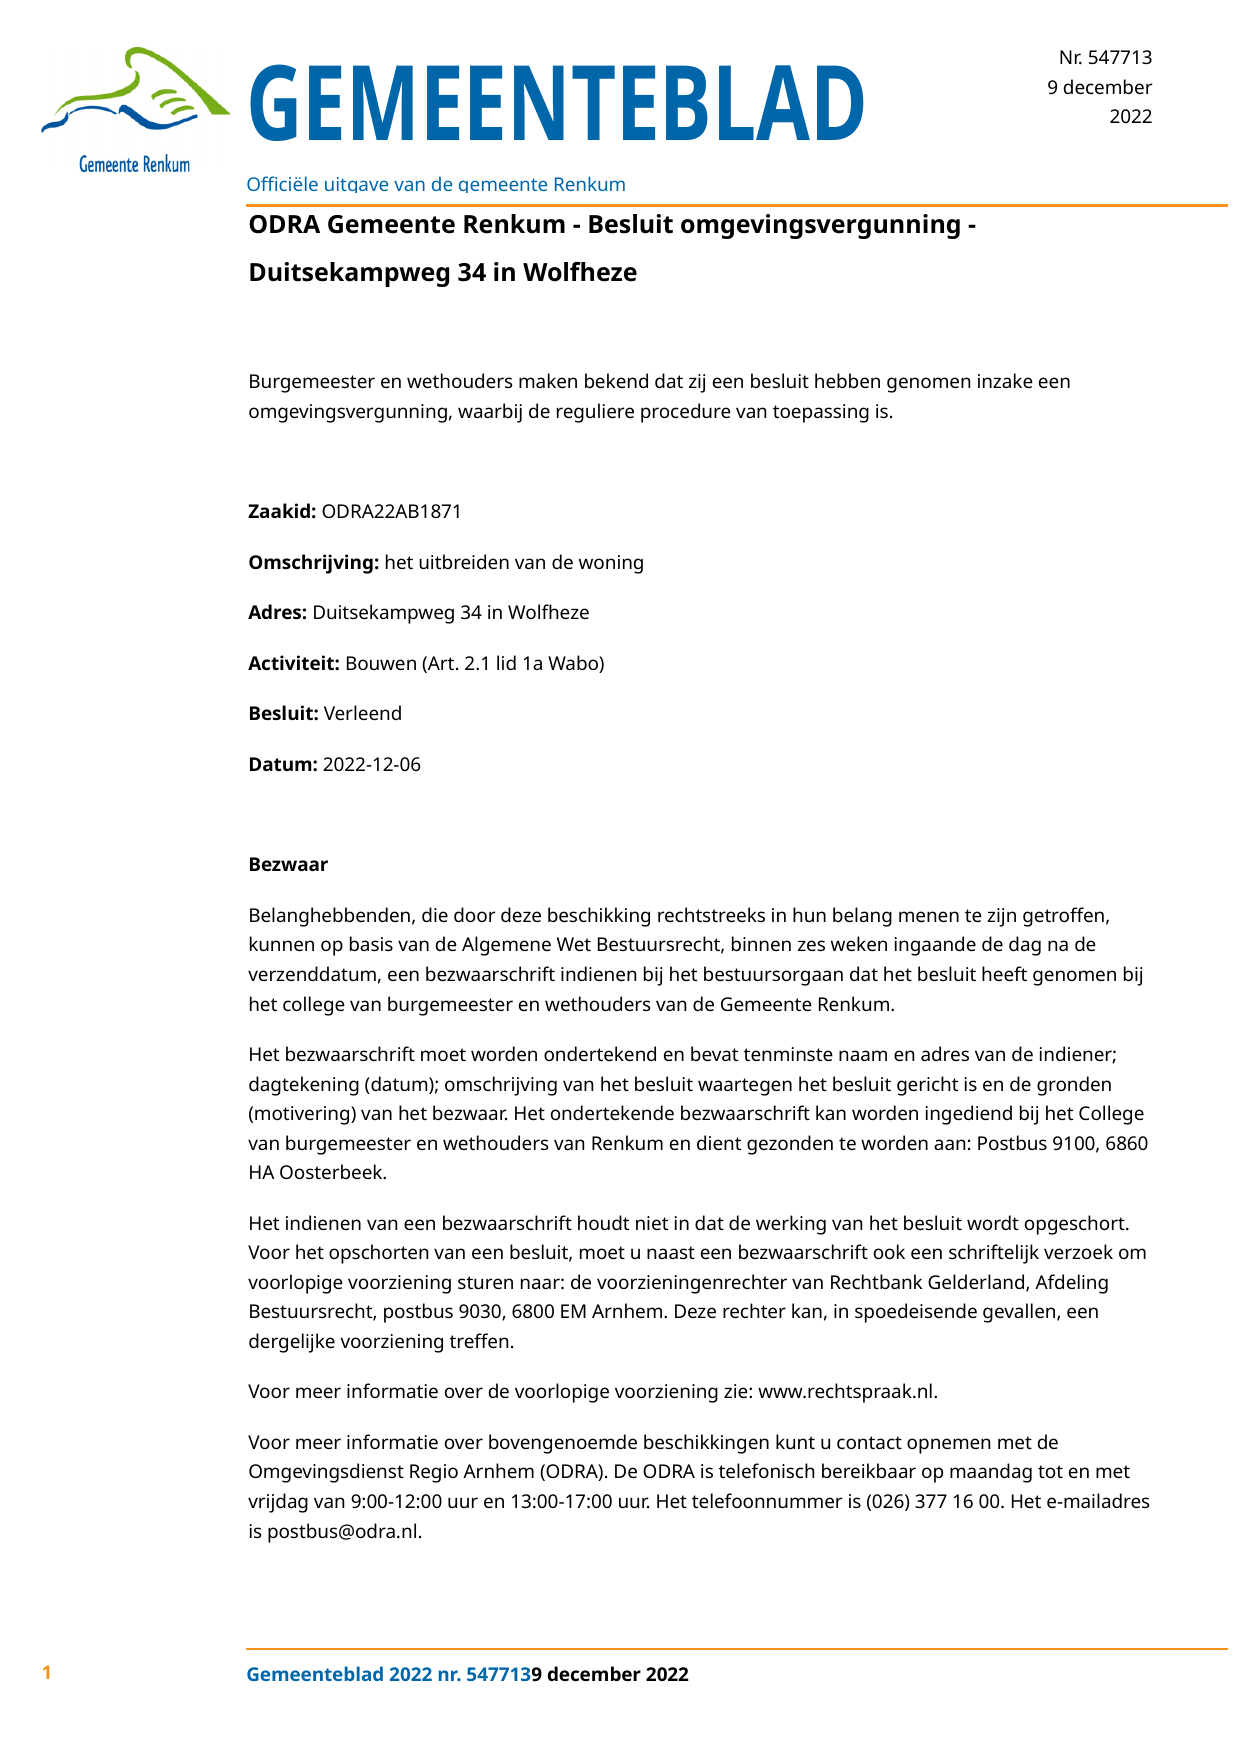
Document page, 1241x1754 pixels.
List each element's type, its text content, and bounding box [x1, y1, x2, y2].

text Belanghebbenden, die door deze beschikking rechtstreeks in hun belang menen te zijn getroffen, kunnen op basis van de Algemene Wet Bestuursrecht, binnen zes weken ingaande de dag na de verzenddatum, een bezwaarschrift indienen bij het bestuursorgaan dat het besluit heeft genomen bij het college van burgemeester en wethouders van de Gemeente Renkum. [248, 902, 1152, 1017]
text Datum: 2022-12-06 [248, 751, 1152, 777]
text Voor meer informatie over de voorlopige voorziening zie: www.rechtspraak.nl. [248, 1379, 1152, 1404]
text Bezwaar [248, 852, 1152, 877]
text Het indienen van een bezwaarschrift houdt niet in dat de werking van het besluit wordt opgeschort. Voor het opschorten van een besluit, moet u naast een bezwaarschrift ook een schriftelijk verzoek om voorlopige voorziening sturen naar: de voorzieningenrechter van Rechtbank Gelderland, Afdeling Bestuursrecht, postbus 9030, 6800 EM Arnhem. Deze rechter kan, in spoedeisende gevallen, een dergelijke voorziening treffen. [248, 1210, 1152, 1354]
text Omschrijving: het uitbreiden van de woning [248, 549, 1152, 575]
text Besluit: Verleend [248, 700, 1152, 726]
picture [41, 47, 231, 172]
text Adres: Duitsekampweg 34 in Wolfheze [248, 599, 1152, 625]
text Zaakid: ODRA22AB1871 [248, 499, 1152, 524]
text Het bezwaarschrift moet worden ondertekend en bevat tenminste naam en adres van de indiener; dagtekening (datum); omschrijving van het besluit waartegen het besluit gericht is en de gronden (motivering) van het bezwaar. Het ondertekende bezwaarschrift kan worden ingediend bij het College van burgemeester en wethouders van Renkum en dient gezonden te worden aan: Postbus 9100, 6860 HA Oosterbeek. [248, 1041, 1152, 1185]
text Voor meer informatie over bovengenoemde beschikkingen kunt u contact opnemen met de Omgevingsdienst Regio Arnhem (ODRA). De ODRA is telefonisch bereikbaar op maandag tot en met vrijdag van 9:00-12:00 uur en 13:00-17:00 uur. Het telefoonnummer is (026) 377 16 00. Het e-mailadres is postbus@odra.nl. [248, 1429, 1152, 1544]
text Activiteit: Bouwen (Art. 2.1 lid 1a Wabo) [248, 650, 1152, 676]
text Burgemeester en wethouders maken bekend dat zij een besluit hebben genomen inzake een omgevingsvergunning, waarbij de reguliere procedure van toepassing is. [248, 368, 1152, 424]
text ODRA Gemeente Renkum - Besluit omgevingsvergunning - Duitsekampweg 34 in Wolfheze [248, 207, 1152, 288]
